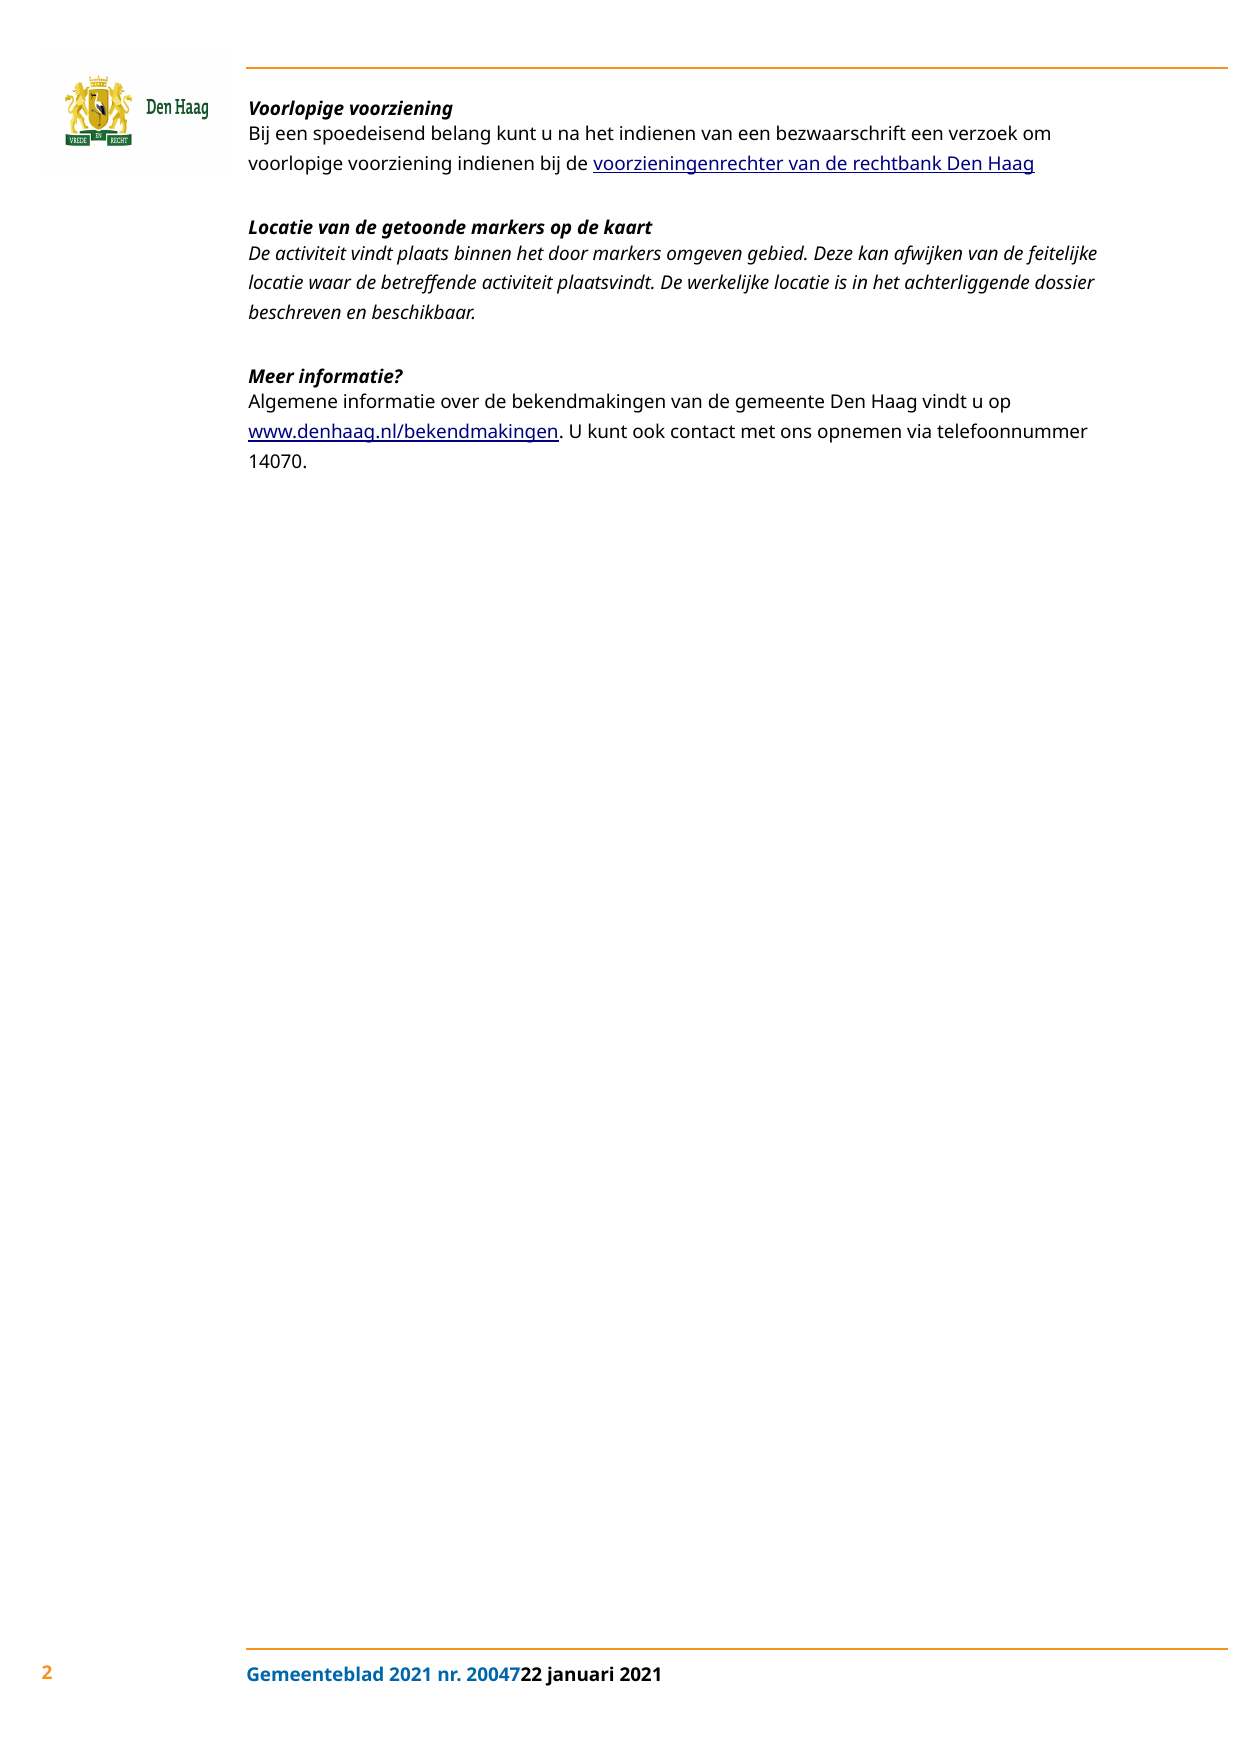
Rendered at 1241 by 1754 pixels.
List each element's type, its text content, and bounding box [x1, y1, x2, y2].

text Meer informatie? [248, 363, 1152, 389]
text Locatie van de getoonde markers op de kaart [248, 214, 1152, 240]
text Bij een spoedeisend belang kunt u na het indienen van een bezwaarschrift een verzoek om voorlopige voorziening indienen bij de voorzieningenrechter van de rechtbank Den Haag [248, 121, 1152, 176]
text Voorlopige voorziening [248, 95, 1152, 121]
picture [41, 47, 231, 172]
text De activiteit vindt plaats binnen het door markers omgeven gebied. Deze kan afwijken van de feitelijke locatie waar de betreffende activiteit plaatsvindt. De werkelijke locatie is in het achterliggende dossier beschreven en beschikbaar. [248, 240, 1152, 325]
text Algemene informatie over de bekendmakingen van de gemeente Den Haag vindt u op www.denhaag.nl/bekendmakingen. U kunt ook contact met ons opnemen via telefoonnummer 14070. [248, 389, 1152, 473]
